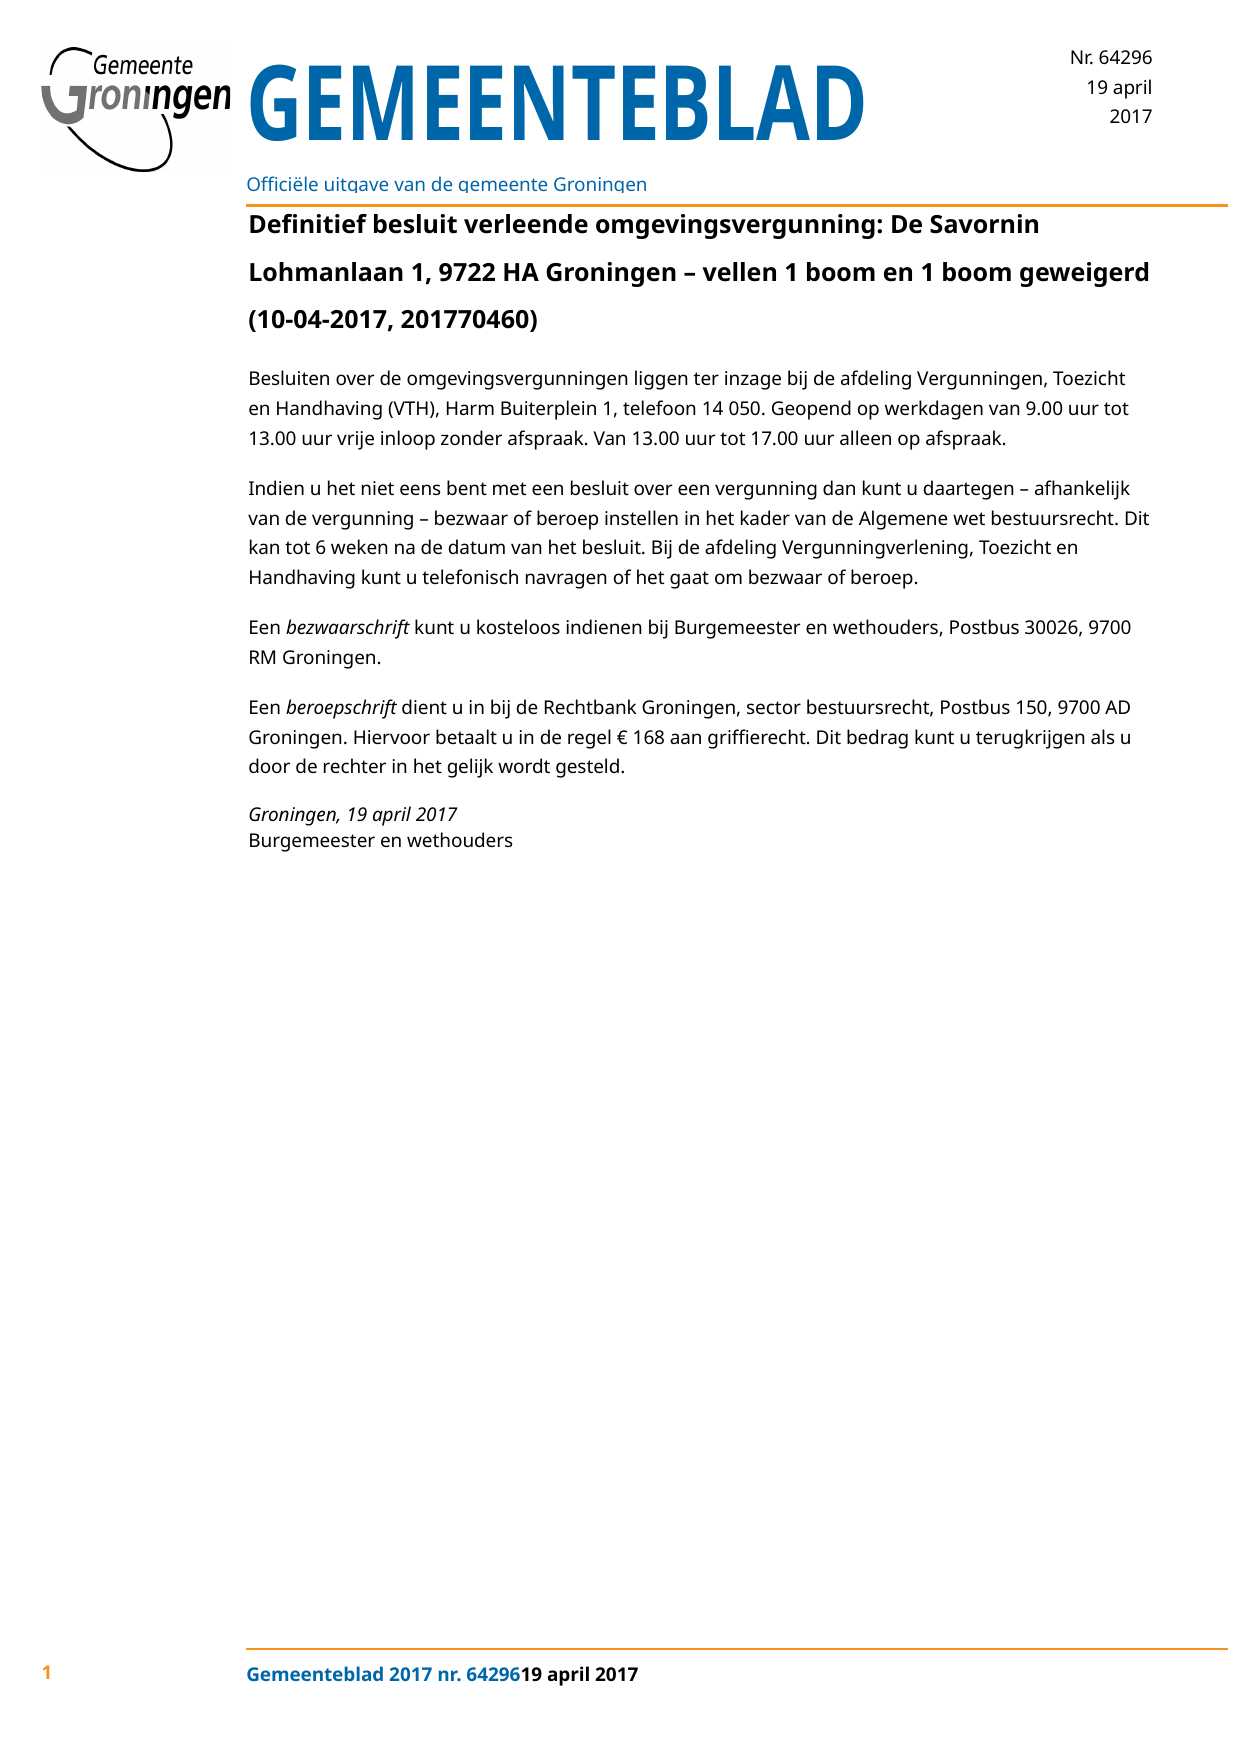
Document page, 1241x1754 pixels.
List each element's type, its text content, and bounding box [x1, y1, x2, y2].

text Een bezwaarschrift kunt u kosteloos indienen bij Burgemeester en wethouders, Postbus 30026, 9700 RM Groningen. [248, 614, 1152, 669]
text Burgemeester en wethouders [248, 827, 1152, 853]
text Besluiten over de omgevingsvergunningen liggen ter inzage bij de afdeling Vergunningen, Toezicht en Handhaving (VTH), Harm Buiterplein 1, telefoon 14 050. Geopend op werkdagen van 9.00 uur tot 13.00 uur vrije inloop zonder afspraak. Van 13.00 uur tot 17.00 uur alleen op afspraak. [248, 366, 1152, 450]
picture [41, 47, 231, 172]
text Groningen, 19 april 2017 [248, 801, 1152, 827]
text Een beroepschrift dient u in bij de Rechtbank Groningen, sector bestuursrecht, Postbus 150, 9700 AD Groningen. Hiervoor betaalt u in de regel € 168 aan griffierecht. Dit bedrag kunt u terugkrijgen als u door de rechter in het gelijk wordt gesteld. [248, 694, 1152, 779]
text Definitief besluit verleende omgevingsvergunning: De Savornin Lohmanlaan 1, 9722 HA Groningen – vellen 1 boom en 1 boom geweigerd (10-04-2017, 201770460) [248, 207, 1152, 336]
text Indien u het niet eens bent met een besluit over een vergunning dan kunt u daartegen – afhankelijk van de vergunning – bezwaar of beroep instellen in het kader van de Algemene wet bestuursrecht. Dit kan tot 6 weken na de datum van het besluit. Bij de afdeling Vergunningverlening, Toezicht en Handhaving kunt u telefonisch navragen of het gaat om bezwaar of beroep. [248, 475, 1152, 589]
